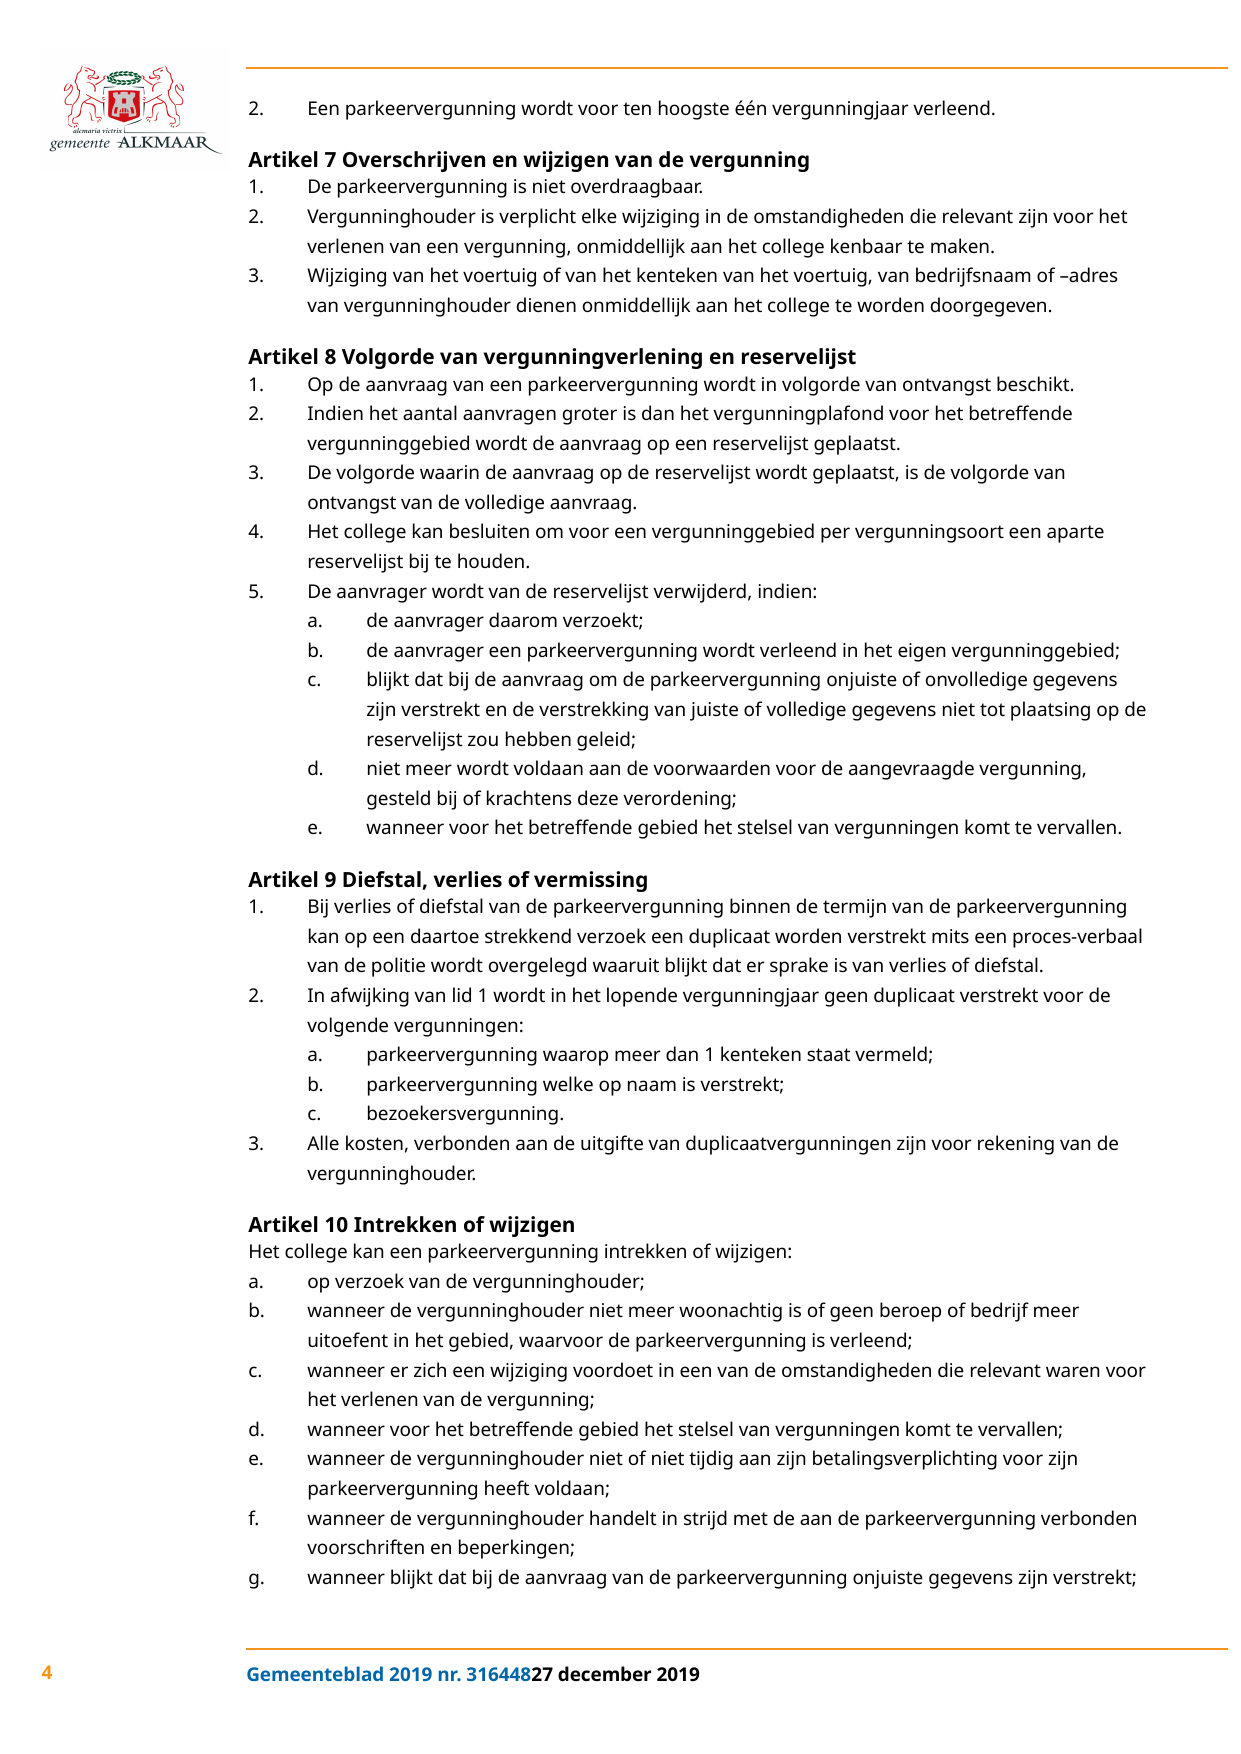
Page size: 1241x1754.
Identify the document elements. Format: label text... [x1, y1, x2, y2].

list Een parkeervergunning wordt voor ten hoogste één vergunningjaar verleend. [248, 95, 1152, 121]
list Indien het aantal aanvragen groter is dan het vergunningplafond voor het betreffende vergunninggebied wordt de aanvraag op een reservelijst geplaatst. [248, 400, 1152, 456]
list niet meer wordt voldaan aan de voorwaarden voor de aangevraagde vergunning, gesteld bij of krachtens deze verordening; [307, 755, 1152, 811]
list wanneer de vergunninghouder niet meer woonachtig is of geen beroep of bedrijf meer uitoefent in het gebied, waarvoor de parkeervergunning is verleend; [248, 1298, 1152, 1353]
list wanneer de vergunninghouder handelt in strijd met de aan de parkeervergunning verbonden voorschriften en beperkingen; [248, 1505, 1152, 1560]
list blijkt dat bij de aanvraag om de parkeervergunning onjuiste of onvolledige gegevens zijn verstrekt en de verstrekking van juiste of volledige gegevens niet tot plaatsing op de reservelijst zou hebben geleid; [307, 667, 1152, 752]
text Artikel 8 Volgorde van vergunningverlening en reservelijst [248, 342, 1152, 371]
list De aanvrager wordt van de reservelijst verwijderd, indien: [248, 578, 1152, 604]
list op verzoek van de vergunninghouder; [248, 1268, 1152, 1294]
list De parkeervergunning is niet overdraagbaar. [248, 174, 1152, 199]
list parkeervergunning welke op naam is verstrekt; [307, 1071, 1152, 1097]
list De volgorde waarin de aanvraag op de reservelijst wordt geplaatst, is de volgorde van ontvangst van de volledige aanvraag. [248, 459, 1152, 515]
list wanneer blijkt dat bij de aanvraag van de parkeervergunning onjuiste gegevens zijn verstrekt; [248, 1564, 1152, 1590]
text Het college kan een parkeervergunning intrekken of wijzigen: [248, 1238, 1152, 1264]
list de aanvrager een parkeervergunning wordt verleend in het eigen vergunninggebied; [307, 637, 1152, 663]
picture [41, 47, 231, 172]
list In afwijking van lid 1 wordt in het lopende vergunningjaar geen duplicaat verstrekt voor de volgende vergunningen: [248, 982, 1152, 1037]
list de aanvrager daarom verzoekt; [307, 607, 1152, 633]
text Artikel 9 Diefstal, verlies of vermissing [248, 865, 1152, 893]
list Bij verlies of diefstal van de parkeervergunning binnen de termijn van de parkeervergunning kan op een daartoe strekkend verzoek een duplicaat worden verstrekt mits een proces-verbaal van de politie wordt overgelegd waaruit blijkt dat er sprake is van verlies of diefstal. [248, 893, 1152, 978]
list Alle kosten, verbonden aan de uitgifte van duplicaatvergunningen zijn voor rekening van de vergunninghouder. [248, 1130, 1152, 1185]
list bezoekersvergunning. [307, 1101, 1152, 1126]
text Artikel 7 Overschrijven en wijzigen van de vergunning [248, 145, 1152, 174]
list wanneer voor het betreffende gebied het stelsel van vergunningen komt te vervallen. [307, 814, 1152, 840]
list Wijziging van het voertuig of van het kenteken van het voertuig, van bedrijfsnaam of –adres van vergunninghouder dienen onmiddellijk aan het college te worden doorgegeven. [248, 262, 1152, 318]
text Artikel 10 Intrekken of wijzigen [248, 1210, 1152, 1238]
list Op de aanvraag van een parkeervergunning wordt in volgorde van ontvangst beschikt. [248, 371, 1152, 397]
list wanneer er zich een wijziging voordoet in een van de omstandigheden die relevant waren voor het verlenen van de vergunning; [248, 1357, 1152, 1412]
list wanneer voor het betreffende gebied het stelsel van vergunningen komt te vervallen; [248, 1416, 1152, 1442]
list Het college kan besluiten om voor een vergunninggebied per vergunningsoort een aparte reservelijst bij te houden. [248, 519, 1152, 574]
list wanneer de vergunninghouder niet of niet tijdig aan zijn betalingsverplichting voor zijn parkeervergunning heeft voldaan; [248, 1446, 1152, 1501]
list Vergunninghouder is verplicht elke wijziging in de omstandigheden die relevant zijn voor het verlenen van een vergunning, onmiddellijk aan het college kenbaar te maken. [248, 203, 1152, 258]
list parkeervergunning waarop meer dan 1 kenteken staat vermeld; [307, 1041, 1152, 1067]
